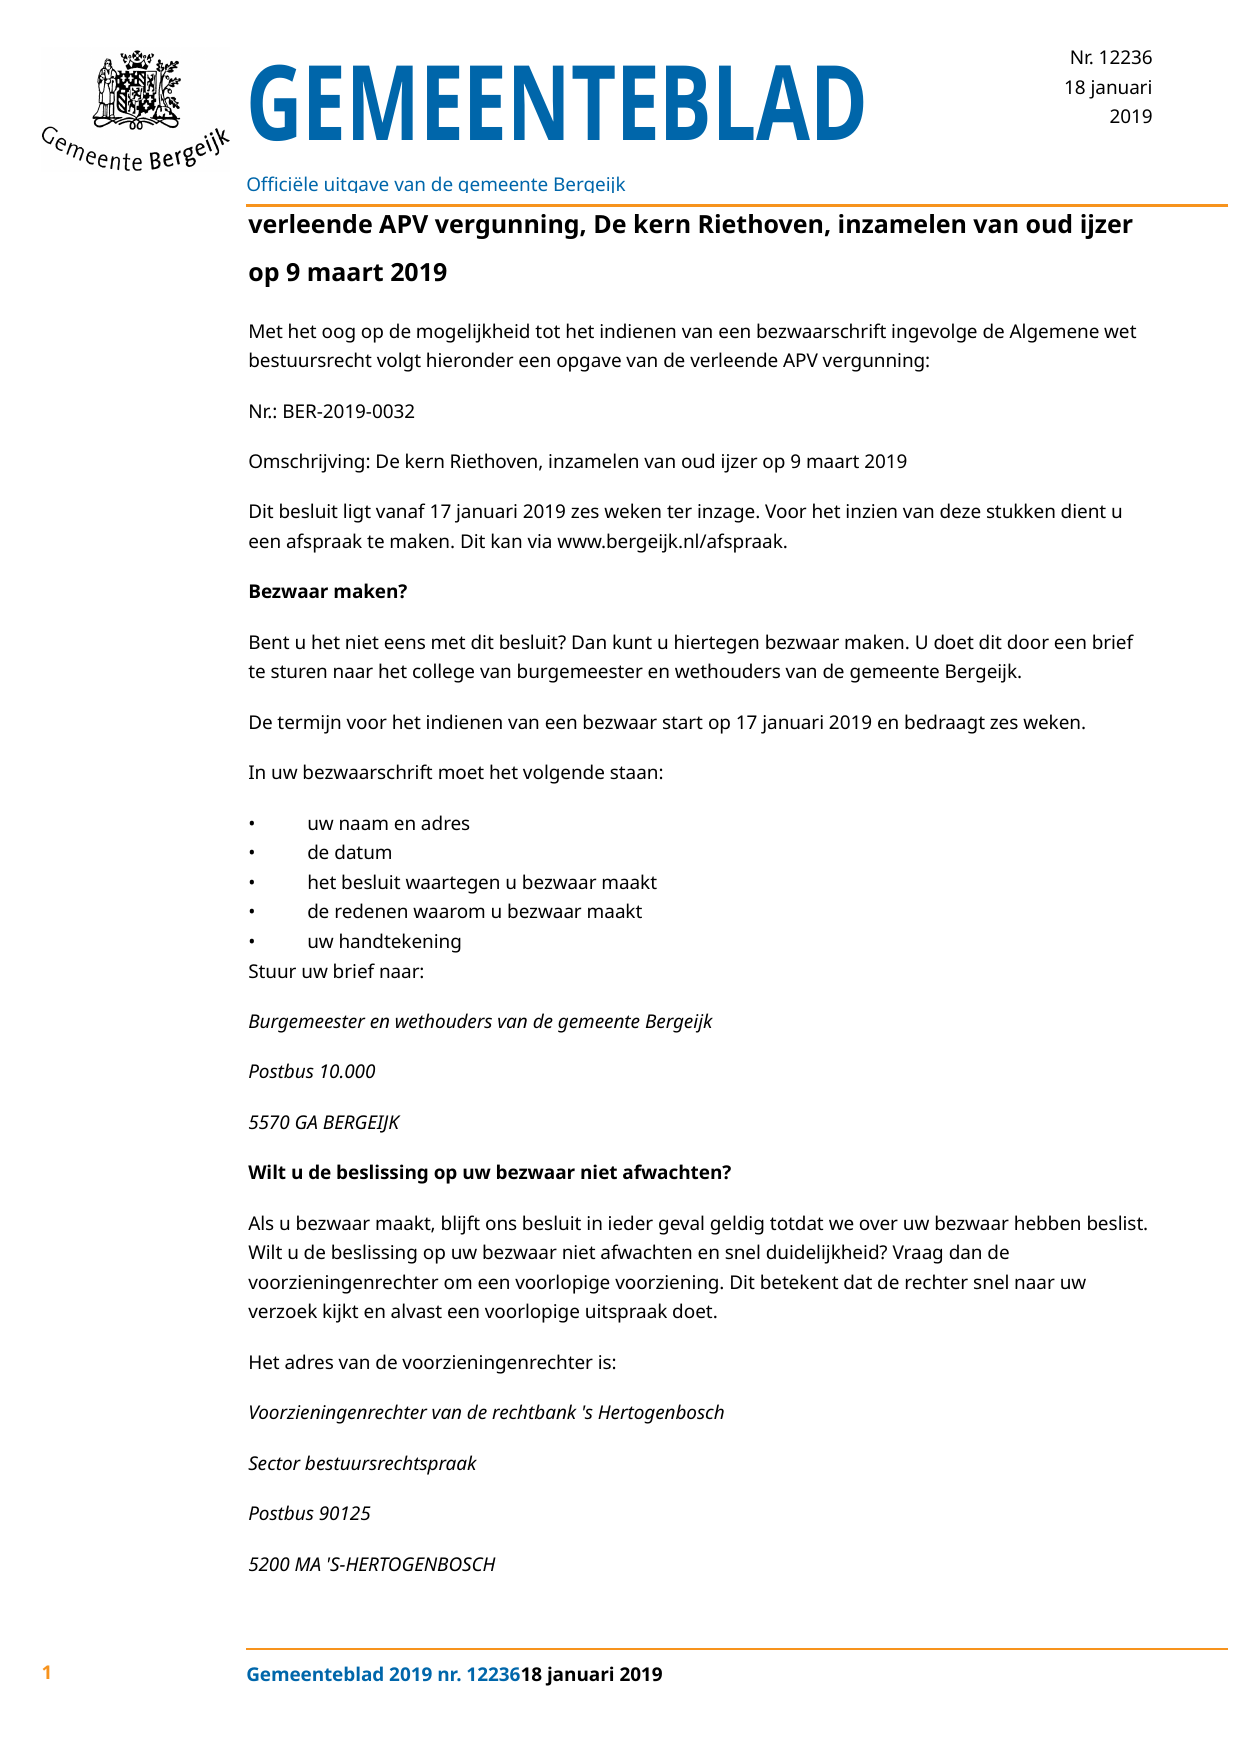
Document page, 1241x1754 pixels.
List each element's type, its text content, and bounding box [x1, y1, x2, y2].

text 5570 GA BERGEIJK [248, 1109, 1152, 1135]
text Voorzieningenrechter van de rechtbank 's Hertogenbosch [248, 1399, 1152, 1425]
list de datum [248, 839, 1152, 865]
picture [41, 47, 231, 172]
text 5200 MA 'S-HERTOGENBOSCH [248, 1551, 1152, 1577]
text Dit besluit ligt vanaf 17 januari 2019 zes weken ter inzage. Voor het inzien van deze stukken dient u een afspraak te maken. Dit kan via www.bergeijk.nl/afspraak. [248, 499, 1152, 554]
list uw handtekening [248, 928, 1152, 954]
text Burgemeester en wethouders van de gemeente Bergeijk [248, 1008, 1152, 1034]
text Bent u het niet eens met dit besluit? Dan kunt u hiertegen bezwaar maken. U doet dit door een brief te sturen naar het college van burgemeester en wethouders van de gemeente Bergeijk. [248, 629, 1152, 684]
text Postbus 10.000 [248, 1059, 1152, 1084]
text Stuur uw brief naar: [248, 958, 1152, 984]
text Nr.: BER-2019-0032 [248, 398, 1152, 424]
list het besluit waartegen u bezwaar maakt [248, 869, 1152, 895]
text verleende APV vergunning, De kern Riethoven, inzamelen van oud ijzer op 9 maart 2019 [248, 207, 1152, 288]
text In uw bezwaarschrift moet het volgende staan: [248, 759, 1152, 785]
text Postbus 90125 [248, 1500, 1152, 1526]
text Het adres van de voorzieningenrechter is: [248, 1349, 1152, 1375]
text Als u bezwaar maakt, blijft ons besluit in ieder geval geldig totdat we over uw bezwaar hebben beslist. Wilt u de beslissing op uw bezwaar niet afwachten en snel duidelijkheid? Vraag dan de voorzieningenrechter om een voorlopige voorziening. Dit betekent dat de rechter snel naar uw verzoek kijkt en alvast een voorlopige uitspraak doet. [248, 1210, 1152, 1324]
text Bezwaar maken? [248, 579, 1152, 604]
text Wilt u de beslissing op uw bezwaar niet afwachten? [248, 1159, 1152, 1185]
list de redenen waarom u bezwaar maakt [248, 899, 1152, 924]
text Met het oog op de mogelijkheid tot het indienen van een bezwaarschrift ingevolge de Algemene wet bestuursrecht volgt hieronder een opgave van de verleende APV vergunning: [248, 318, 1152, 373]
text De termijn voor het indienen van een bezwaar start op 17 januari 2019 en bedraagt zes weken. [248, 709, 1152, 735]
list uw naam en adres [248, 810, 1152, 836]
text Omschrijving: De kern Riethoven, inzamelen van oud ijzer op 9 maart 2019 [248, 448, 1152, 474]
text Sector bestuursrechtspraak [248, 1450, 1152, 1476]
